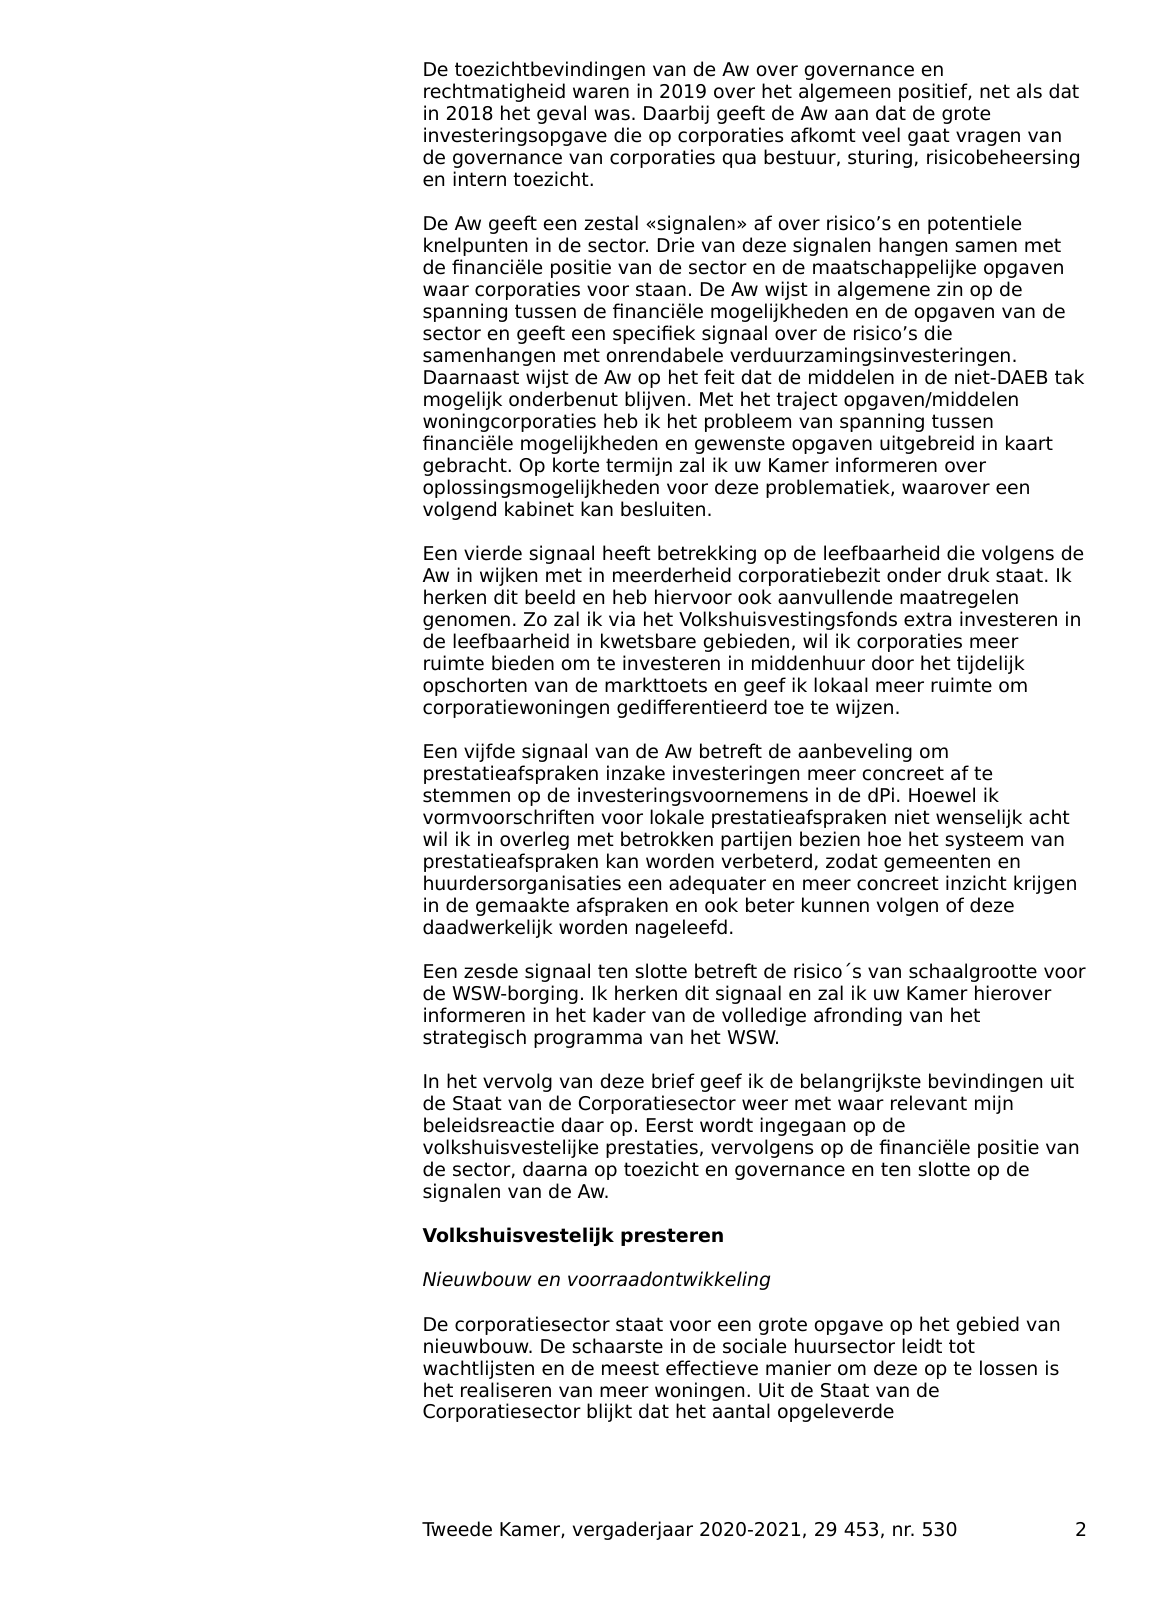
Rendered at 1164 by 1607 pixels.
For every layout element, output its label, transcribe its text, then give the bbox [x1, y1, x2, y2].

text Een zesde signaal ten slotte betreft de risico´s van schaalgrootte voor de WSW-borging. Ik herken dit signaal en zal ik uw Kamer hierover informeren in het kader van de volledige afronding van het strategisch programma van het WSW. [422, 961, 1087, 1049]
text In het vervolg van deze brief geef ik de belangrijkste bevindingen uit de Staat van de Corporatiesector weer met waar relevant mijn beleidsreactie daar op. Eerst wordt ingegaan op de volkshuisvestelijke prestaties, vervolgens op de financiële positie van de sector, daarna op toezicht en governance en ten slotte op de signalen van de Aw. [422, 1071, 1087, 1203]
subtitle Volkshuisvestelijk presteren [422, 1225, 1087, 1247]
text De toezichtbevindingen van de Aw over governance en rechtmatigheid waren in 2019 over het algemeen positief, net als dat in 2018 het geval was. Daarbij geeft de Aw aan dat de grote investeringsopgave die op corporaties afkomt veel gaat vragen van de governance van corporaties qua bestuur, sturing, risicobeheersing en intern toezicht. [422, 59, 1087, 191]
text De corporatiesector staat voor een grote opgave op het gebied van nieuwbouw. De schaarste in de sociale huursector leidt tot wachtlijsten en de meest effectieve manier om deze op te lossen is het realiseren van meer woningen. Uit de Staat van de Corporatiesector blijkt dat het aantal opgeleverde [422, 1313, 1087, 1423]
text Een vijfde signaal van de Aw betreft de aanbeveling om prestatieafspraken inzake investeringen meer concreet af te stemmen op de investeringsvoornemens in de dPi. Hoewel ik vormvoorschriften voor lokale prestatieafspraken niet wenselijk acht wil ik in overleg met betrokken partijen bezien hoe het systeem van prestatieafspraken kan worden verbeterd, zodat gemeenten en huurdersorganisaties een adequater en meer concreet inzicht krijgen in de gemaakte afspraken en ook beter kunnen volgen of deze daadwerkelijk worden nageleefd. [422, 741, 1087, 939]
subtitle Nieuwbouw en voorraadontwikkeling [422, 1269, 1087, 1291]
text Een vierde signaal heeft betrekking op de leefbaarheid die volgens de Aw in wijken met in meerderheid corporatiebezit onder druk staat. Ik herken dit beeld en heb hiervoor ook aanvullende maatregelen genomen. Zo zal ik via het Volkshuisvestingsfonds extra investeren in de leefbaarheid in kwetsbare gebieden, wil ik corporaties meer ruimte bieden om te investeren in middenhuur door het tijdelijk opschorten van de markttoets en geef ik lokaal meer ruimte om corporatiewoningen gedifferentieerd toe te wijzen. [422, 543, 1087, 719]
text De Aw geeft een zestal «signalen» af over risico’s en potentiele knelpunten in de sector. Drie van deze signalen hangen samen met de financiële positie van de sector en de maatschappelijke opgaven waar corporaties voor staan. De Aw wijst in algemene zin op de spanning tussen de financiële mogelijkheden en de opgaven van de sector en geeft een specifiek signaal over de risico’s die samenhangen met onrendabele verduurzamingsinvesteringen. Daarnaast wijst de Aw op het feit dat de middelen in de niet-DAEB tak mogelijk onderbenut blijven. Met het traject opgaven/middelen woningcorporaties heb ik het probleem van spanning tussen financiële mogelijkheden en gewenste opgaven uitgebreid in kaart gebracht. Op korte termijn zal ik uw Kamer informeren over oplossingsmogelijkheden voor deze problematiek, waarover een volgend kabinet kan besluiten. [422, 213, 1087, 521]
